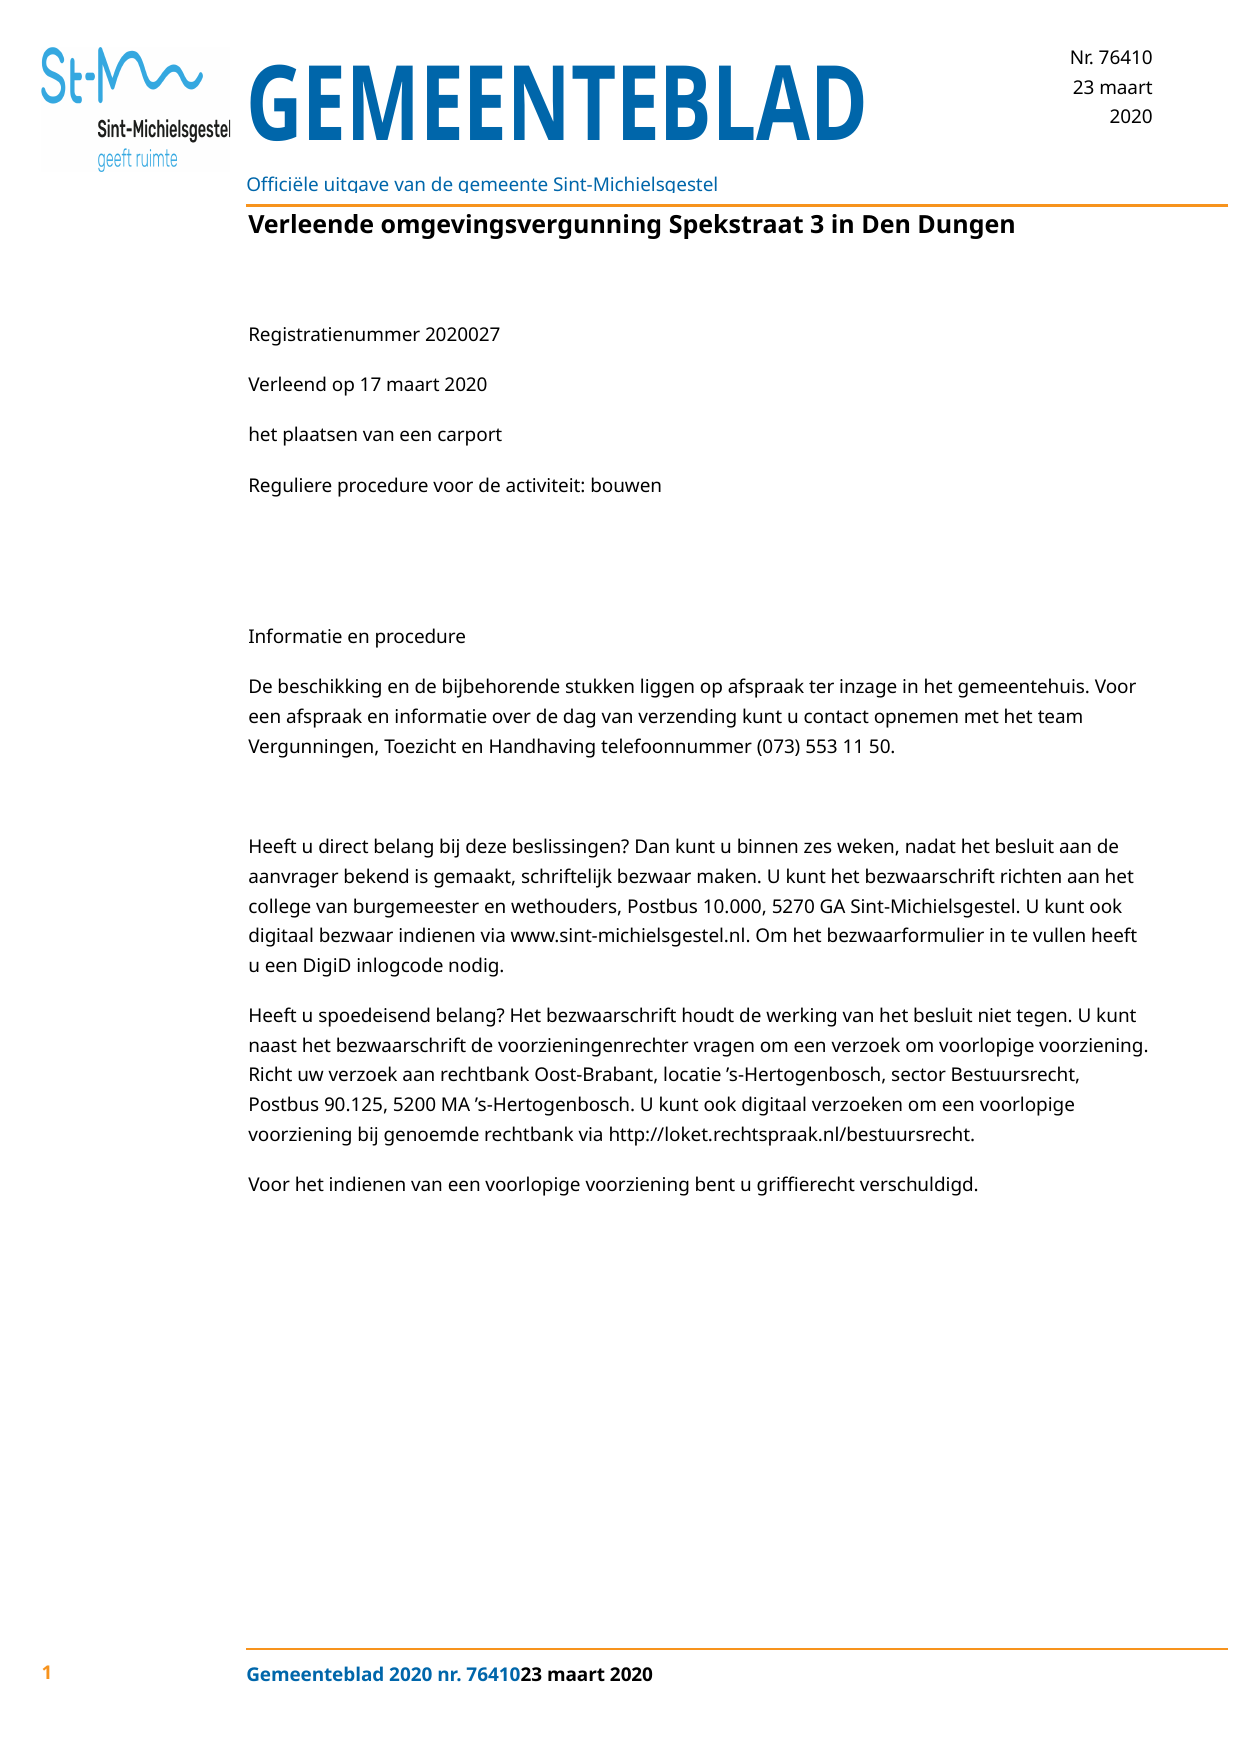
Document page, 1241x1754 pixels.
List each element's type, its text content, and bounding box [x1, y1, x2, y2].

text het plaatsen van een carport [248, 422, 1152, 447]
text Verleend op 17 maart 2020 [248, 371, 1152, 397]
picture [41, 47, 231, 172]
text De beschikking en de bijbehorende stukken liggen op afspraak ter inzage in het gemeentehuis. Voor een afspraak en informatie over de dag van verzending kunt u contact opnemen met het team Vergunningen, Toezicht en Handhaving telefoonnummer (073) 553 11 50. [248, 674, 1152, 758]
text Heeft u direct belang bij deze beslissingen? Dan kunt u binnen zes weken, nadat het besluit aan de aanvrager bekend is gemaakt, schriftelijk bezwaar maken. U kunt het bezwaarschrift richten aan het college van burgemeester en wethouders, Postbus 10.000, 5270 GA Sint-Michielsgestel. U kunt ook digitaal bezwaar indienen via www.sint-michielsgestel.nl. Om het bezwaarformulier in te vullen heeft u een DigiD inlogcode nodig. [248, 834, 1152, 978]
text Heeft u spoedeisend belang? Het bezwaarschrift houdt de werking van het besluit niet tegen. U kunt naast het bezwaarschrift de voorzieningenrechter vragen om een verzoek om voorlopige voorziening. Richt uw verzoek aan rechtbank Oost-Brabant, locatie ’s-Hertogenbosch, sector Bestuursrecht, Postbus 90.125, 5200 MA ’s-Hertogenbosch. U kunt ook digitaal verzoeken om een voorlopige voorziening bij genoemde rechtbank via http://loket.rechtspraak.nl/bestuursrecht. [248, 1002, 1152, 1146]
text Informatie en procedure [248, 623, 1152, 649]
text Verleende omgevingsvergunning Spekstraat 3 in Den Dungen [248, 207, 1152, 241]
text Registratienummer 2020027 [248, 321, 1152, 346]
text Reguliere procedure voor de activiteit: bouwen [248, 472, 1152, 498]
text Voor het indienen van een voorlopige voorziening bent u griffierecht verschuldigd. [248, 1171, 1152, 1197]
